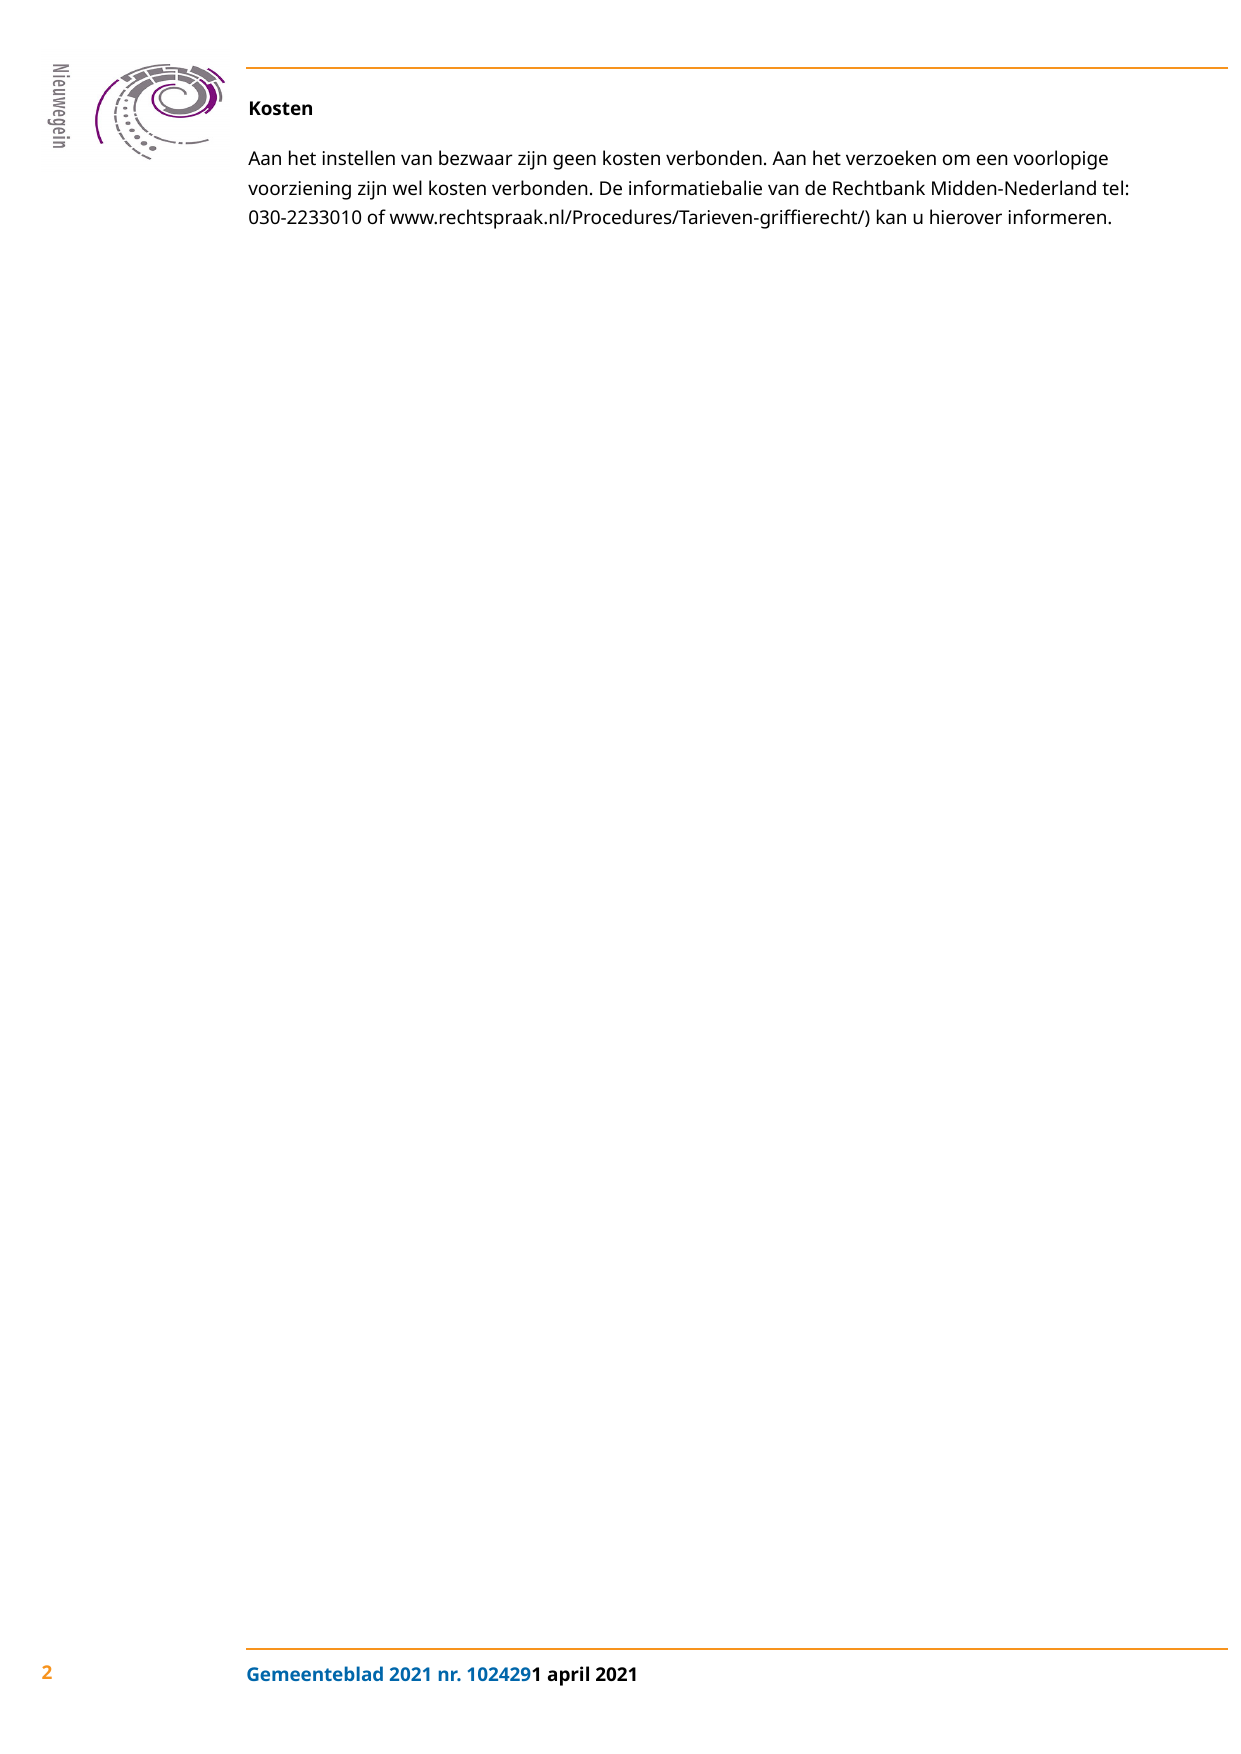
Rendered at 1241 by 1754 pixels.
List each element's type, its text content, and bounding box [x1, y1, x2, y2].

text Kosten [248, 95, 1152, 121]
text Aan het instellen van bezwaar zijn geen kosten verbonden. Aan het verzoeken om een voorlopige voorziening zijn wel kosten verbonden. De informatiebalie van de Rechtbank Midden-Nederland tel: 030-2233010 of www.rechtspraak.nl/Procedures/Tarieven-griffierecht/) kan u hierover informeren. [248, 145, 1152, 230]
picture [41, 47, 231, 172]
